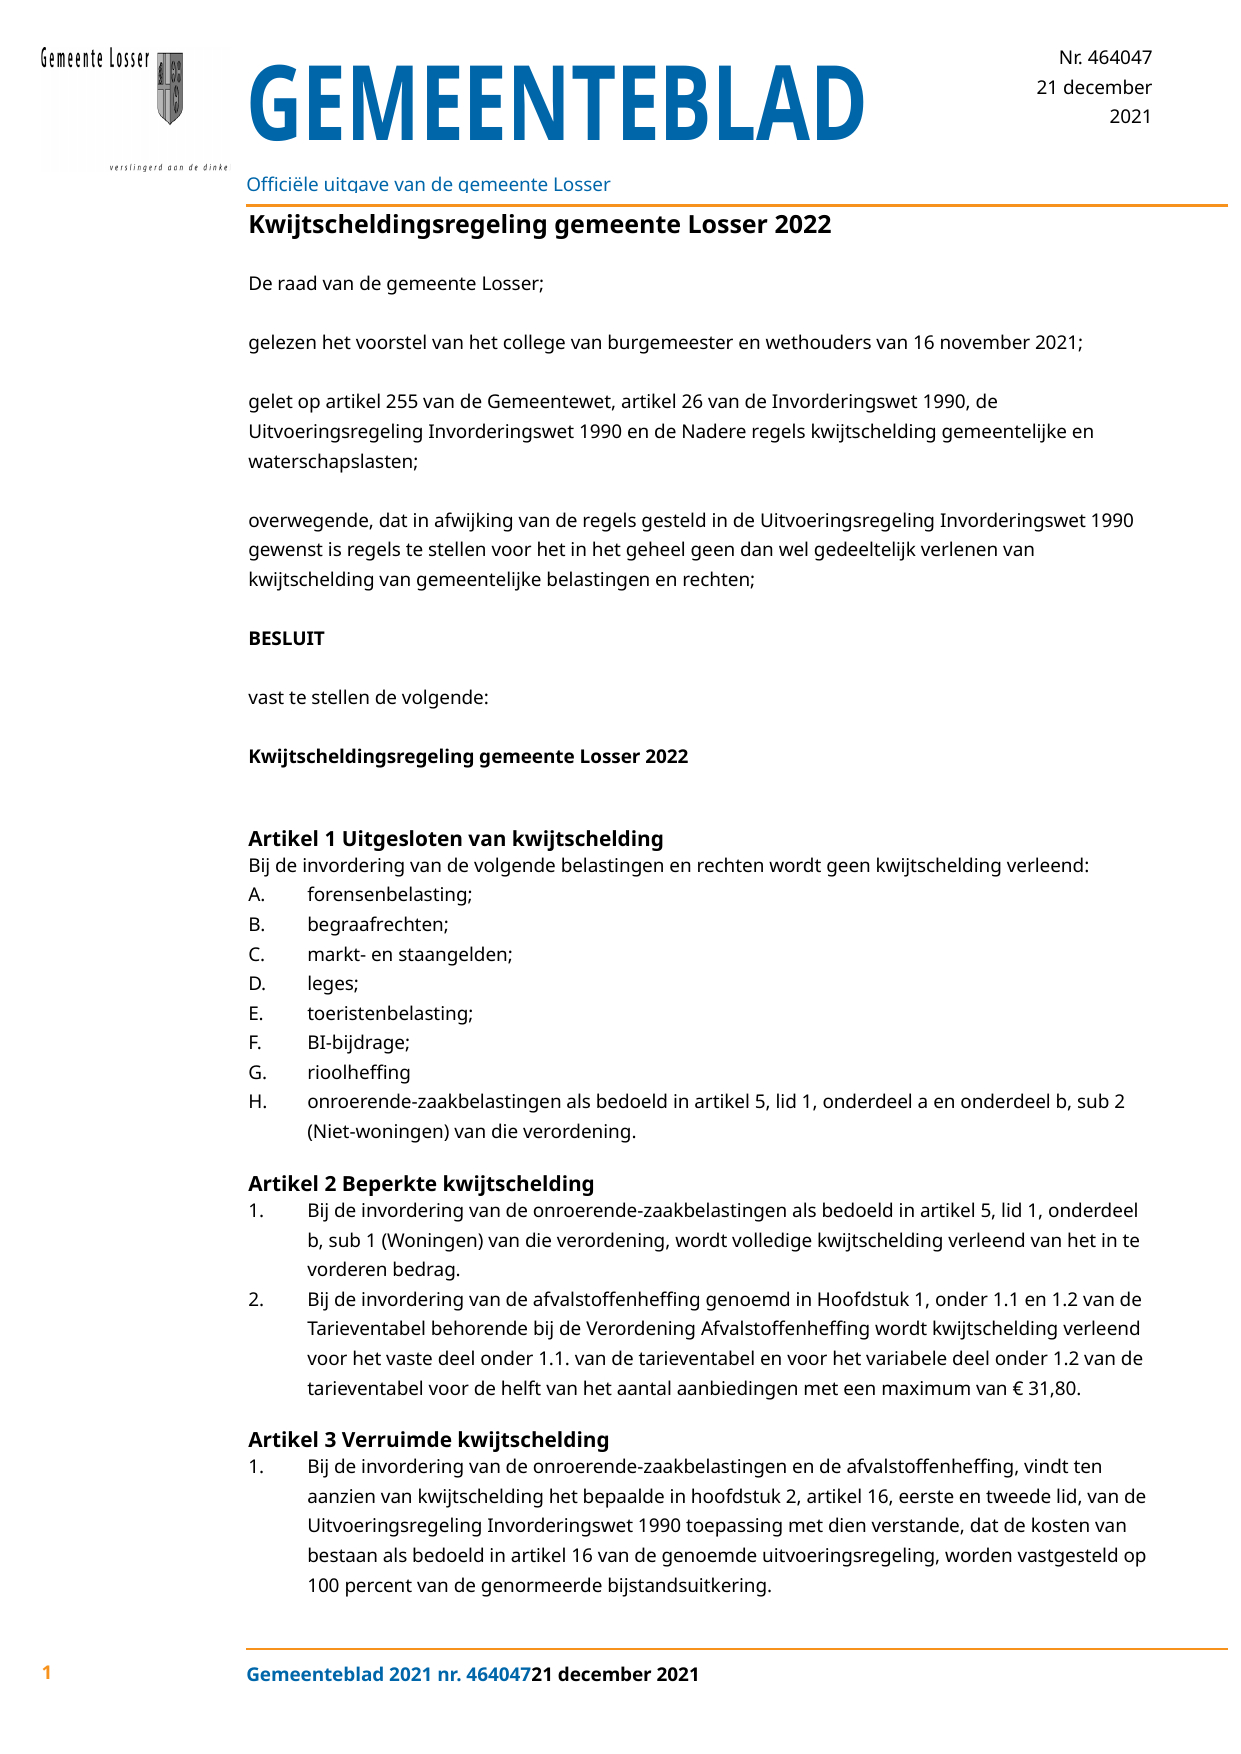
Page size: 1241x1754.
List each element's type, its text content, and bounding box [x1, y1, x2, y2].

list BI-bijdrage; [248, 1029, 1152, 1055]
list forensenbelasting; [248, 882, 1152, 907]
list onroerende-zaakbelastingen als bedoeld in artikel 5, lid 1, onderdeel a en onderdeel b, sub 2 (Niet-woningen) van die verordening. [248, 1089, 1152, 1144]
list Bij de invordering van de onroerende-zaakbelastingen en de afvalstoffenheffing, vindt ten aanzien van kwijtschelding het bepaalde in hoofdstuk 2, artikel 16, eerste en tweede lid, van de Uitvoeringsregeling Invorderingswet 1990 toepassing met dien verstande, dat de kosten van bestaan als bedoeld in artikel 16 van de genoemde uitvoeringsregeling, worden vastgesteld op 100 percent van de genormeerde bijstandsuitkering. [248, 1453, 1152, 1598]
text De raad van de gemeente Losser; [248, 270, 1152, 296]
list rioolheffing [248, 1059, 1152, 1085]
text BESLUIT [248, 625, 1152, 651]
list begraafrechten; [248, 911, 1152, 937]
text overwegende, dat in afwijking van de regels gesteld in de Uitvoeringsregeling Invorderingswet 1990 gewenst is regels te stellen voor het in het geheel geen dan wel gedeeltelijk verlenen van kwijtschelding van gemeentelijke belastingen en rechten; [248, 507, 1152, 592]
text gelezen het voorstel van het college van burgemeester en wethouders van 16 november 2021; [248, 329, 1152, 355]
text Bij de invordering van de volgende belastingen en rechten wordt geen kwijtschelding verleend: [248, 852, 1152, 878]
text gelet op artikel 255 van de Gemeentewet, artikel 26 van de Invorderingswet 1990, de Uitvoeringsregeling Invorderingswet 1990 en de Nadere regels kwijtschelding gemeentelijke en waterschapslasten; [248, 389, 1152, 473]
text vast te stellen de volgende: [248, 684, 1152, 710]
picture [41, 47, 231, 172]
text Kwijtscheldingsregeling gemeente Losser 2022 [248, 207, 1152, 241]
list Bij de invordering van de onroerende-zaakbelastingen als bedoeld in artikel 5, lid 1, onderdeel b, sub 1 (Woningen) van die verordening, wordt volledige kwijtschelding verleend van het in te vorderen bedrag. [248, 1197, 1152, 1282]
list Bij de invordering van de afvalstoffenheffing genoemd in Hoofdstuk 1, onder 1.1 en 1.2 van de Tarieventabel behorende bij de Verordening Afvalstoffenheffing wordt kwijtschelding verleend voor het vaste deel onder 1.1. van de tarieventabel en voor het variabele deel onder 1.2 van de tarieventabel voor de helft van het aantal aanbiedingen met een maximum van € 31,80. [248, 1286, 1152, 1400]
text Artikel 3 Verruimde kwijtschelding [248, 1425, 1152, 1453]
list toeristenbelasting; [248, 1000, 1152, 1026]
text Artikel 1 Uitgesloten van kwijtschelding [248, 824, 1152, 852]
list leges; [248, 970, 1152, 996]
text Artikel 2 Beperkte kwijtschelding [248, 1169, 1152, 1197]
text Kwijtscheldingsregeling gemeente Losser 2022 [248, 744, 1152, 769]
list markt- en staangelden; [248, 941, 1152, 967]
